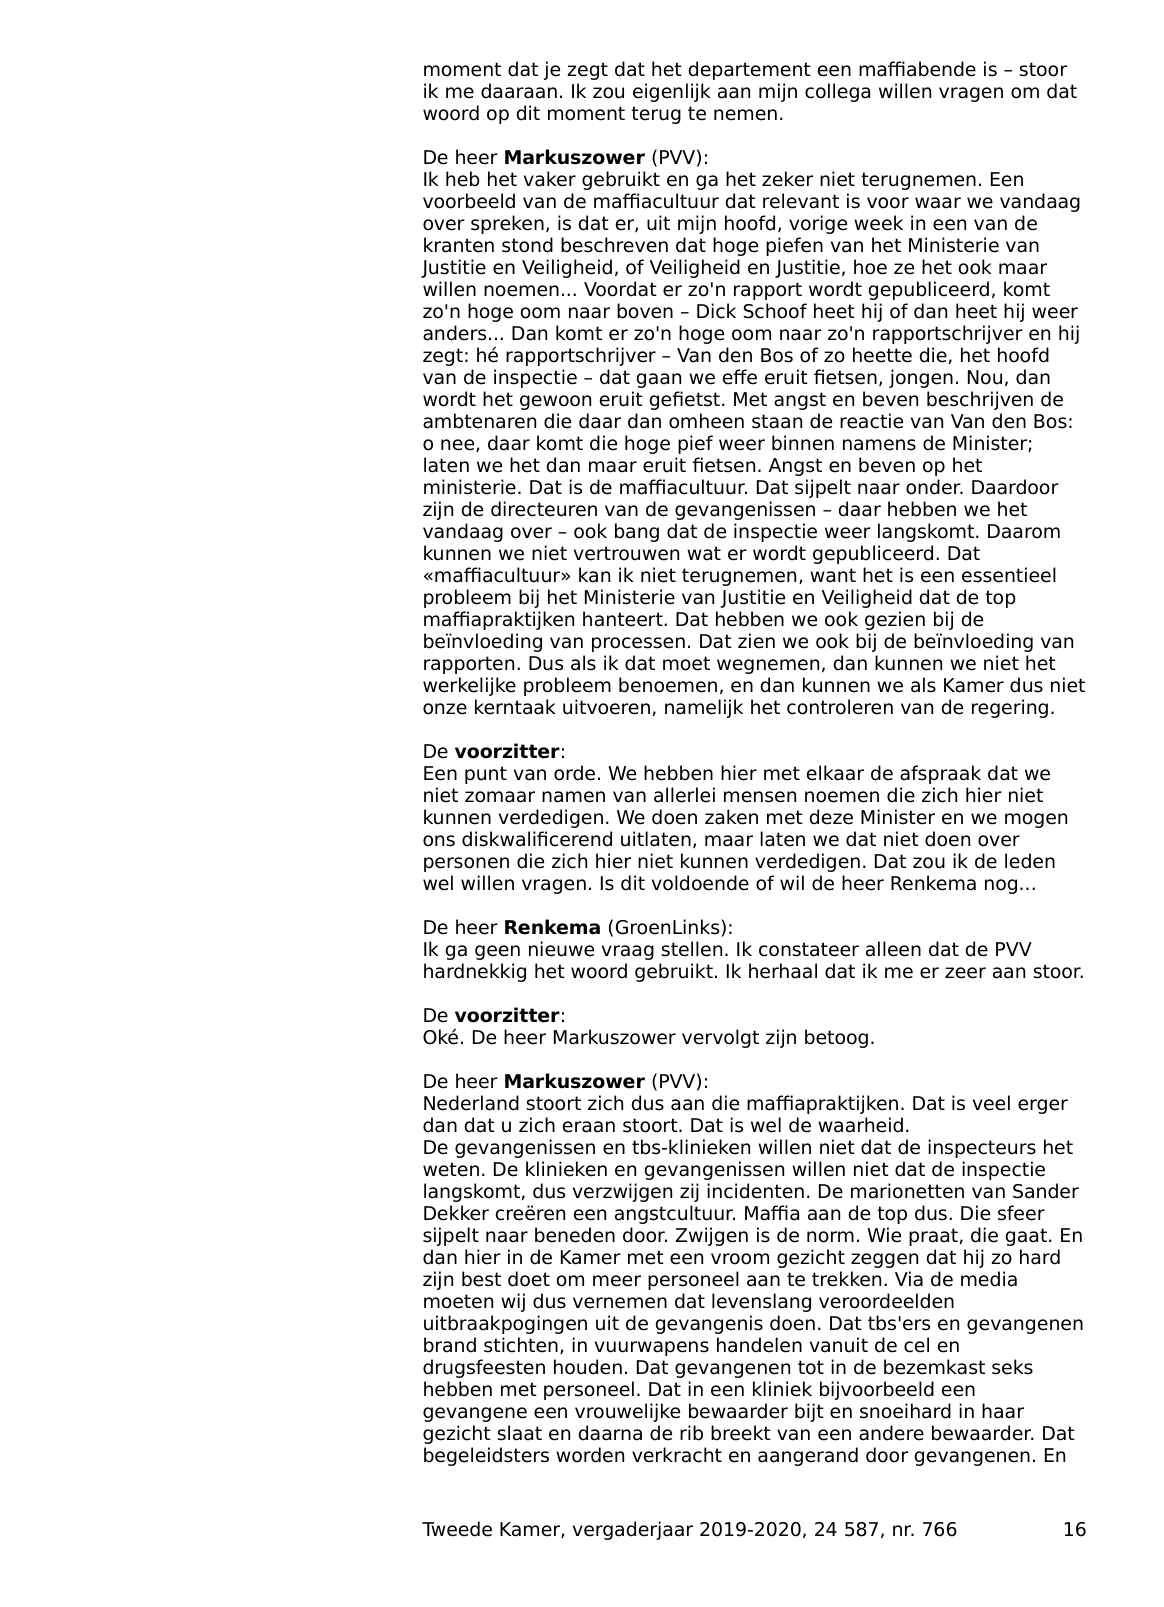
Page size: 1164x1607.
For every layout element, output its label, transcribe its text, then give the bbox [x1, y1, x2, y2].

text De gevangenissen en tbs-klinieken willen niet dat de inspecteurs het weten. De klinieken en gevangenissen willen niet dat de inspectie langskomt, dus verzwijgen zij incidenten. De marionetten van Sander Dekker creëren een angstcultuur. Maffia aan de top dus. Die sfeer sijpelt naar beneden door. Zwijgen is de norm. Wie praat, die gaat. En dan hier in de Kamer met een vroom gezicht zeggen dat hij zo hard zijn best doet om meer personeel aan te trekken. Via de media moeten wij dus vernemen dat levenslang veroordeelden uitbraakpogingen uit de gevangenis doen. Dat tbs'ers en gevangenen brand stichten, in vuurwapens handelen vanuit de cel en drugsfeesten houden. Dat gevangenen tot in de bezemkast seks hebben met personeel. Dat in een kliniek bijvoorbeeld een gevangene een vrouwelijke bewaarder bijt en snoeihard in haar gezicht slaat en daarna de rib breekt van een andere bewaarder. Dat begeleidsters worden verkracht en aangerand door gevangenen. En [422, 1137, 1087, 1467]
text De voorzitter: [422, 1005, 1087, 1027]
text Ik ga geen nieuwe vraag stellen. Ik constateer alleen dat de PVV hardnekkig het woord gebruikt. Ik herhaal dat ik me er zeer aan stoor. [422, 939, 1087, 983]
text De heer Renkema (GroenLinks): [422, 917, 1087, 939]
text Oké. De heer Markuszower vervolgt zijn betoog. [422, 1027, 1087, 1049]
text De heer Markuszower (PVV): [422, 1071, 1087, 1093]
text De heer Markuszower (PVV): [422, 147, 1087, 169]
text Nederland stoort zich dus aan die maffiapraktijken. Dat is veel erger dan dat u zich eraan stoort. Dat is wel de waarheid. [422, 1093, 1087, 1137]
text moment dat je zegt dat het departement een maffiabende is – stoor ik me daaraan. Ik zou eigenlijk aan mijn collega willen vragen om dat woord op dit moment terug te nemen. [422, 59, 1087, 125]
text Een punt van orde. We hebben hier met elkaar de afspraak dat we niet zomaar namen van allerlei mensen noemen die zich hier niet kunnen verdedigen. We doen zaken met deze Minister en we mogen ons diskwalificerend uitlaten, maar laten we dat niet doen over personen die zich hier niet kunnen verdedigen. Dat zou ik de leden wel willen vragen. Is dit voldoende of wil de heer Renkema nog... [422, 763, 1087, 895]
text De voorzitter: [422, 741, 1087, 763]
text Ik heb het vaker gebruikt en ga het zeker niet terugnemen. Een voorbeeld van de maffiacultuur dat relevant is voor waar we vandaag over spreken, is dat er, uit mijn hoofd, vorige week in een van de kranten stond beschreven dat hoge piefen van het Ministerie van Justitie en Veiligheid, of Veiligheid en Justitie, hoe ze het ook maar willen noemen... Voordat er zo'n rapport wordt gepubliceerd, komt zo'n hoge oom naar boven – Dick Schoof heet hij of dan heet hij weer anders... Dan komt er zo'n hoge oom naar zo'n rapportschrijver en hij zegt: hé rapportschrijver – Van den Bos of zo heette die, het hoofd van de inspectie – dat gaan we effe eruit fietsen, jongen. Nou, dan wordt het gewoon eruit gefietst. Met angst en beven beschrijven de ambtenaren die daar dan omheen staan de reactie van Van den Bos: o nee, daar komt die hoge pief weer binnen namens de Minister; laten we het dan maar eruit fietsen. Angst en beven op het ministerie. Dat is de maffiacultuur. Dat sijpelt naar onder. Daardoor zijn de directeuren van de gevangenissen – daar hebben we het vandaag over – ook bang dat de inspectie weer langskomt. Daarom kunnen we niet vertrouwen wat er wordt gepubliceerd. Dat «maffiacultuur» kan ik niet terugnemen, want het is een essentieel probleem bij het Ministerie van Justitie en Veiligheid dat de top maffiapraktijken hanteert. Dat hebben we ook gezien bij de beïnvloeding van processen. Dat zien we ook bij de beïnvloeding van rapporten. Dus als ik dat moet wegnemen, dan kunnen we niet het werkelijke probleem benoemen, en dan kunnen we als Kamer dus niet onze kerntaak uitvoeren, namelijk het controleren van de regering. [422, 169, 1087, 719]
